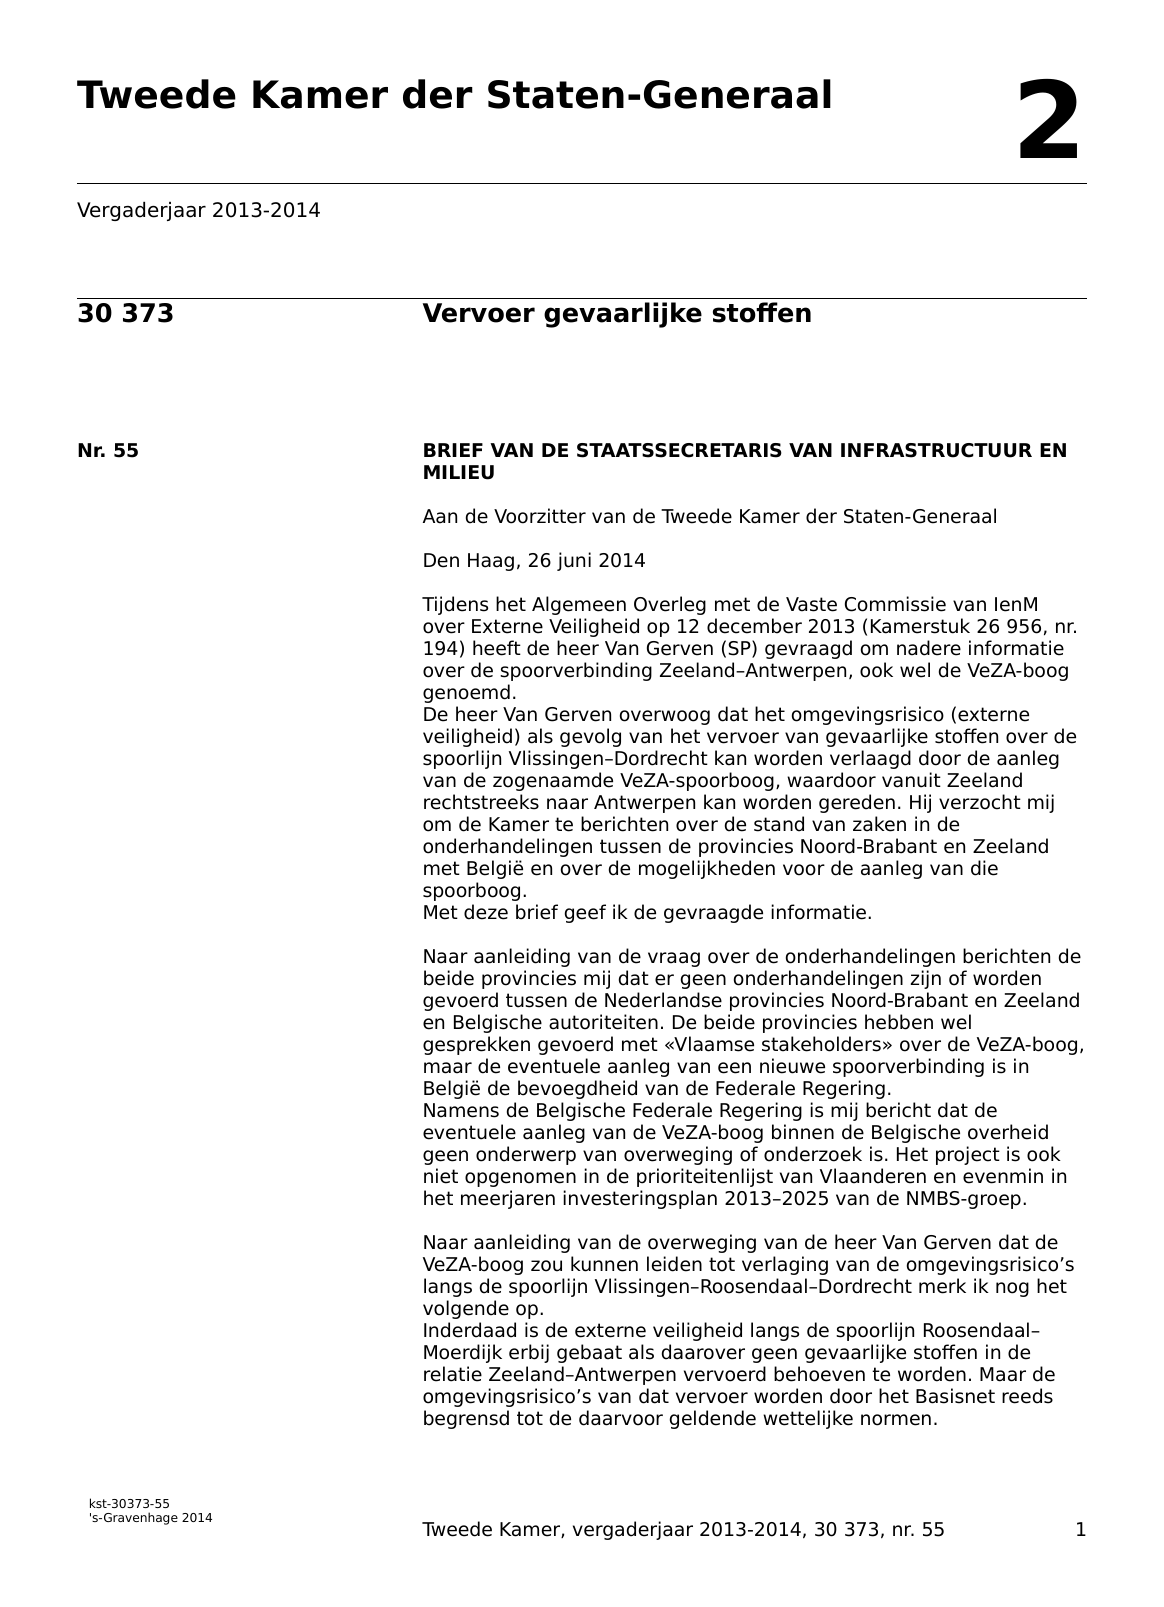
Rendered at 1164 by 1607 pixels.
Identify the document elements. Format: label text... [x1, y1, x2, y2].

text Naar aanleiding van de overweging van de heer Van Gerven dat de VeZA-boog zou kunnen leiden tot verlaging van de omgevingsrisico’s langs de spoorlijn Vlissingen–Roosendaal–Dordrecht merk ik nog het volgende op. [422, 1232, 1087, 1320]
text De heer Van Gerven overwoog dat het omgevingsrisico (externe veiligheid) als gevolg van het vervoer van gevaarlijke stoffen over de spoorlijn Vlissingen–Dordrecht kan worden verlaagd door de aanleg van de zogenaamde VeZA-spoorboog, waardoor vanuit Zeeland rechtstreeks naar Antwerpen kan worden gereden. Hij verzocht mij om de Kamer te berichten over de stand van zaken in de onderhandelingen tussen de provincies Noord-Brabant en Zeeland met België en over de mogelijkheden voor de aanleg van die spoorboog. [422, 704, 1087, 902]
text Aan de Voorzitter van de Tweede Kamer der Staten-Generaal [422, 506, 1087, 528]
table_header Tweede Kamer der Staten-Generaal [77, 59, 886, 183]
subtitle 30 373 Vervoer gevaarlijke stoffen [77, 299, 1087, 329]
text Tijdens het Algemeen Overleg met de Vaste Commissie van IenM over Externe Veiligheid op 12 december 2013 (Kamerstuk 26 956, nr. 194) heeft de heer Van Gerven (SP) gevraagd om nadere informatie over de spoorverbinding Zeeland–Antwerpen, ook wel de VeZA-boog genoemd. [422, 594, 1087, 704]
text 's-Gravenhage 2014 [88, 1511, 323, 1525]
table_cell Vergaderjaar 2013-2014 [77, 184, 1087, 298]
table_header 2 [886, 59, 1087, 183]
subtitle Nr. 55 BRIEF VAN DE STAATSSECRETARIS VAN INFRASTRUCTUUR EN MILIEU [77, 440, 1087, 484]
text Inderdaad is de externe veiligheid langs de spoorlijn Roosendaal–Moerdijk erbij gebaat als daarover geen gevaarlijke stoffen in de relatie Zeeland–Antwerpen vervoerd behoeven te worden. Maar de omgevingsrisico’s van dat vervoer worden door het Basisnet reeds begrensd tot de daarvoor geldende wettelijke normen. [422, 1320, 1087, 1430]
text kst-30373-55 [88, 1497, 323, 1511]
text Den Haag, 26 juni 2014 [422, 550, 1087, 572]
text Met deze brief geef ik de gevraagde informatie. [422, 902, 1087, 924]
text Namens de Belgische Federale Regering is mij bericht dat de eventuele aanleg van de VeZA-boog binnen de Belgische overheid geen onderwerp van overweging of onderzoek is. Het project is ook niet opgenomen in de prioriteitenlijst van Vlaanderen en evenmin in het meerjaren investeringsplan 2013–2025 van de NMBS-groep. [422, 1100, 1087, 1210]
text Naar aanleiding van de vraag over de onderhandelingen berichten de beide provincies mij dat er geen onderhandelingen zijn of worden gevoerd tussen de Nederlandse provincies Noord-Brabant en Zeeland en Belgische autoriteiten. De beide provincies hebben wel gesprekken gevoerd met «Vlaamse stakeholders» over de VeZA-boog, maar de eventuele aanleg van een nieuwe spoorverbinding is in België de bevoegdheid van de Federale Regering. [422, 946, 1087, 1100]
